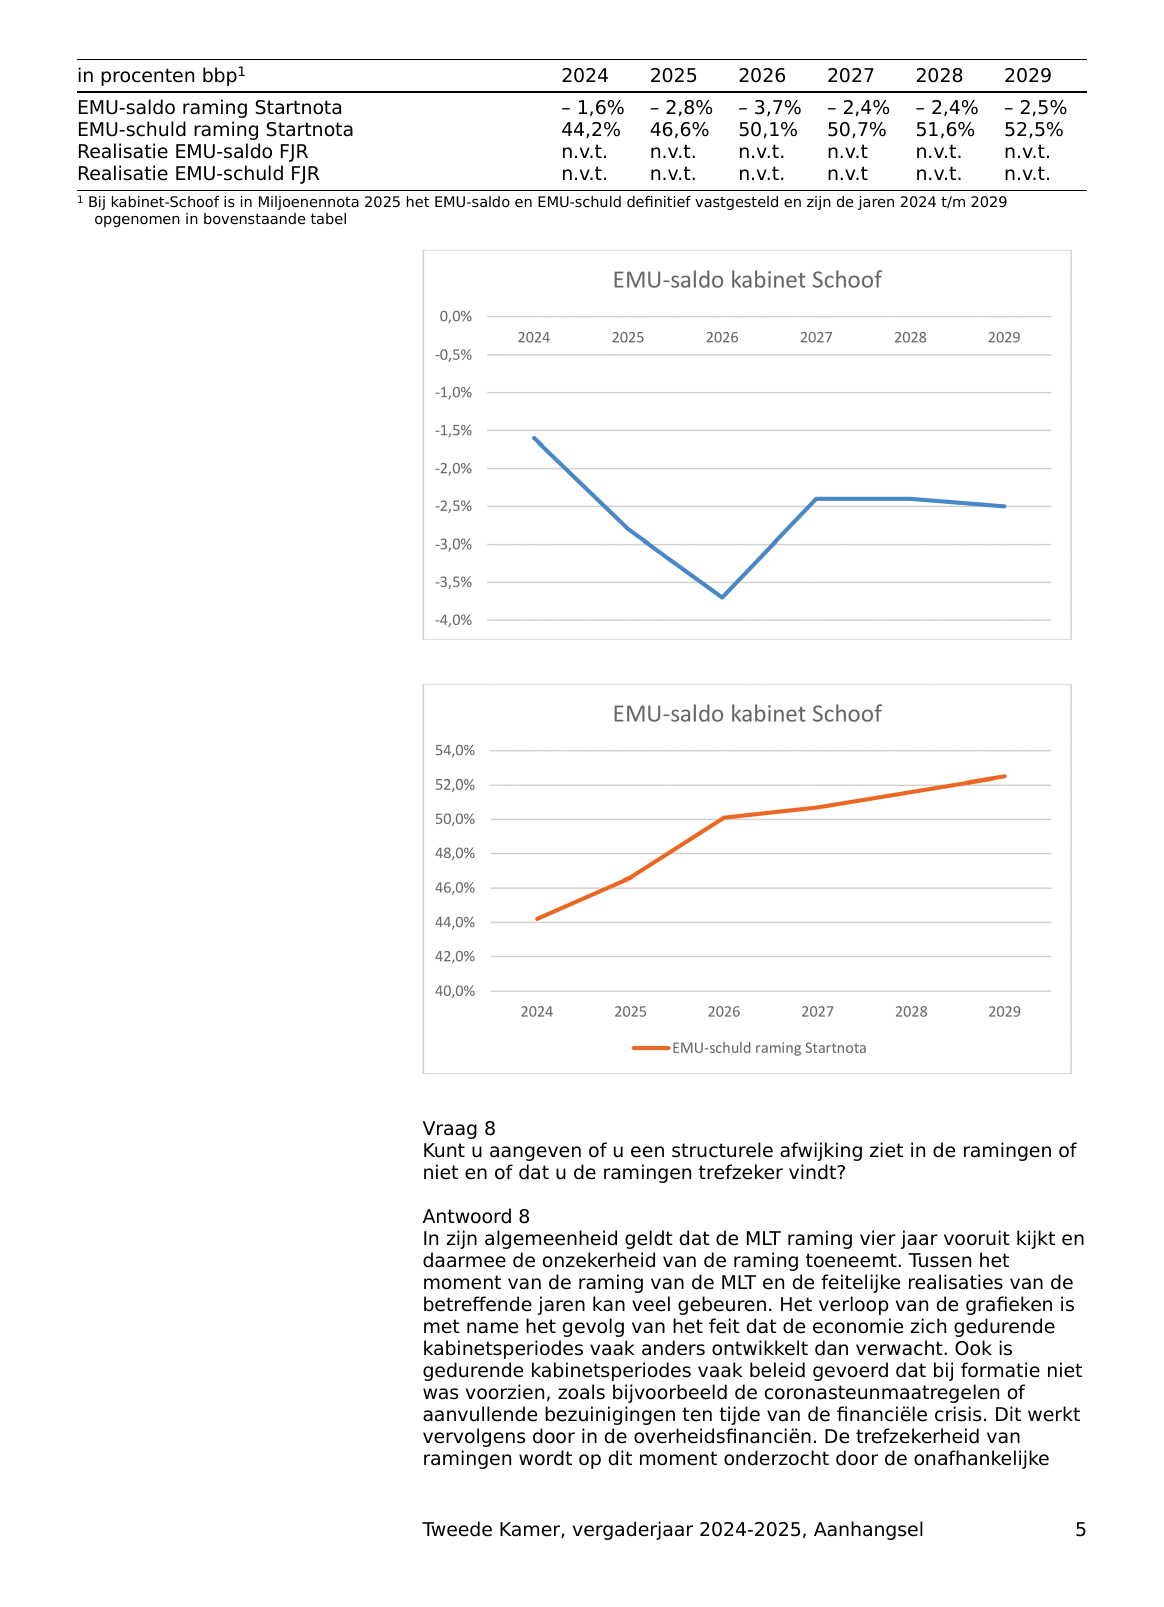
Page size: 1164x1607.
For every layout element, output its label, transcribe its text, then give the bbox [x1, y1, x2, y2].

table_header 2026 [732, 60, 821, 91]
table_cell n.v.t [821, 163, 909, 190]
table_cell 52,5% [998, 119, 1087, 141]
table_header in procenten bbp1 [77, 60, 555, 91]
table_cell n.v.t. [555, 163, 644, 190]
table_cell – 2,4% [821, 93, 909, 119]
table_cell EMU-schuld raming Startnota [77, 119, 555, 141]
table_cell n.v.t. [732, 141, 821, 163]
table_cell n.v.t. [644, 141, 732, 163]
table_cell n.v.t [821, 141, 909, 163]
table_header 2029 [998, 60, 1087, 91]
table_cell n.v.t. [732, 163, 821, 190]
table_cell n.v.t. [555, 141, 644, 163]
table_cell – 2,4% [909, 93, 998, 119]
table_cell n.v.t. [998, 163, 1087, 190]
table_cell 1 Bij kabinet-Schoof is in Miljoenennota 2025 het EMU-saldo en EMU-schuld definitief vastgesteld en zijn de jaren 2024 t/m 2029 opgenomen in bovenstaande tabel [77, 191, 1087, 227]
table_cell 44,2% [555, 119, 644, 141]
table_cell – 2,5% [998, 93, 1087, 119]
table_cell 50,1% [732, 119, 821, 141]
table_header 2024 [555, 60, 644, 91]
text Antwoord 8 [422, 1206, 1087, 1228]
picture [422, 249, 1072, 640]
table_cell n.v.t. [644, 163, 732, 190]
table_cell Realisatie EMU-saldo FJR [77, 141, 555, 163]
table_cell Realisatie EMU-schuld FJR [77, 163, 555, 190]
text Kunt u aangeven of u een structurele afwijking ziet in de ramingen of niet en of dat u de ramingen trefzeker vindt? [422, 1139, 1087, 1183]
table_cell 51,6% [909, 119, 998, 141]
table_cell n.v.t. [998, 141, 1087, 163]
table_cell – 3,7% [732, 93, 821, 119]
table_cell 50,7% [821, 119, 909, 141]
table_cell n.v.t. [909, 163, 998, 190]
table_cell – 1,6% [555, 93, 644, 119]
text In zijn algemeenheid geldt dat de MLT raming vier jaar vooruit kijkt en daarmee de onzekerheid van de raming toeneemt. Tussen het moment van de raming van de MLT en de feitelijke realisaties van de betreffende jaren kan veel gebeuren. Het verloop van de grafieken is met name het gevolg van het feit dat de economie zich gedurende kabinetsperiodes vaak anders ontwikkelt dan verwacht. Ook is gedurende kabinetsperiodes vaak beleid gevoerd dat bij formatie niet was voorzien, zoals bijvoorbeeld de coronasteunmaatregelen of aanvullende bezuinigingen ten tijde van de financiële crisis. Dit werkt vervolgens door in de overheidsfinanciën. De trefzekerheid van ramingen wordt op dit moment onderzocht door de onafhankelijke [422, 1228, 1087, 1469]
table_header 2025 [644, 60, 732, 91]
table_cell 46,6% [644, 119, 732, 141]
table_header 2028 [909, 60, 998, 91]
table_cell – 2,8% [644, 93, 732, 119]
table_cell n.v.t. [909, 141, 998, 163]
text Vraag 8 [422, 1118, 1087, 1139]
table_cell EMU-saldo raming Startnota [77, 93, 555, 119]
table_header 2027 [821, 60, 909, 91]
picture [422, 683, 1072, 1074]
